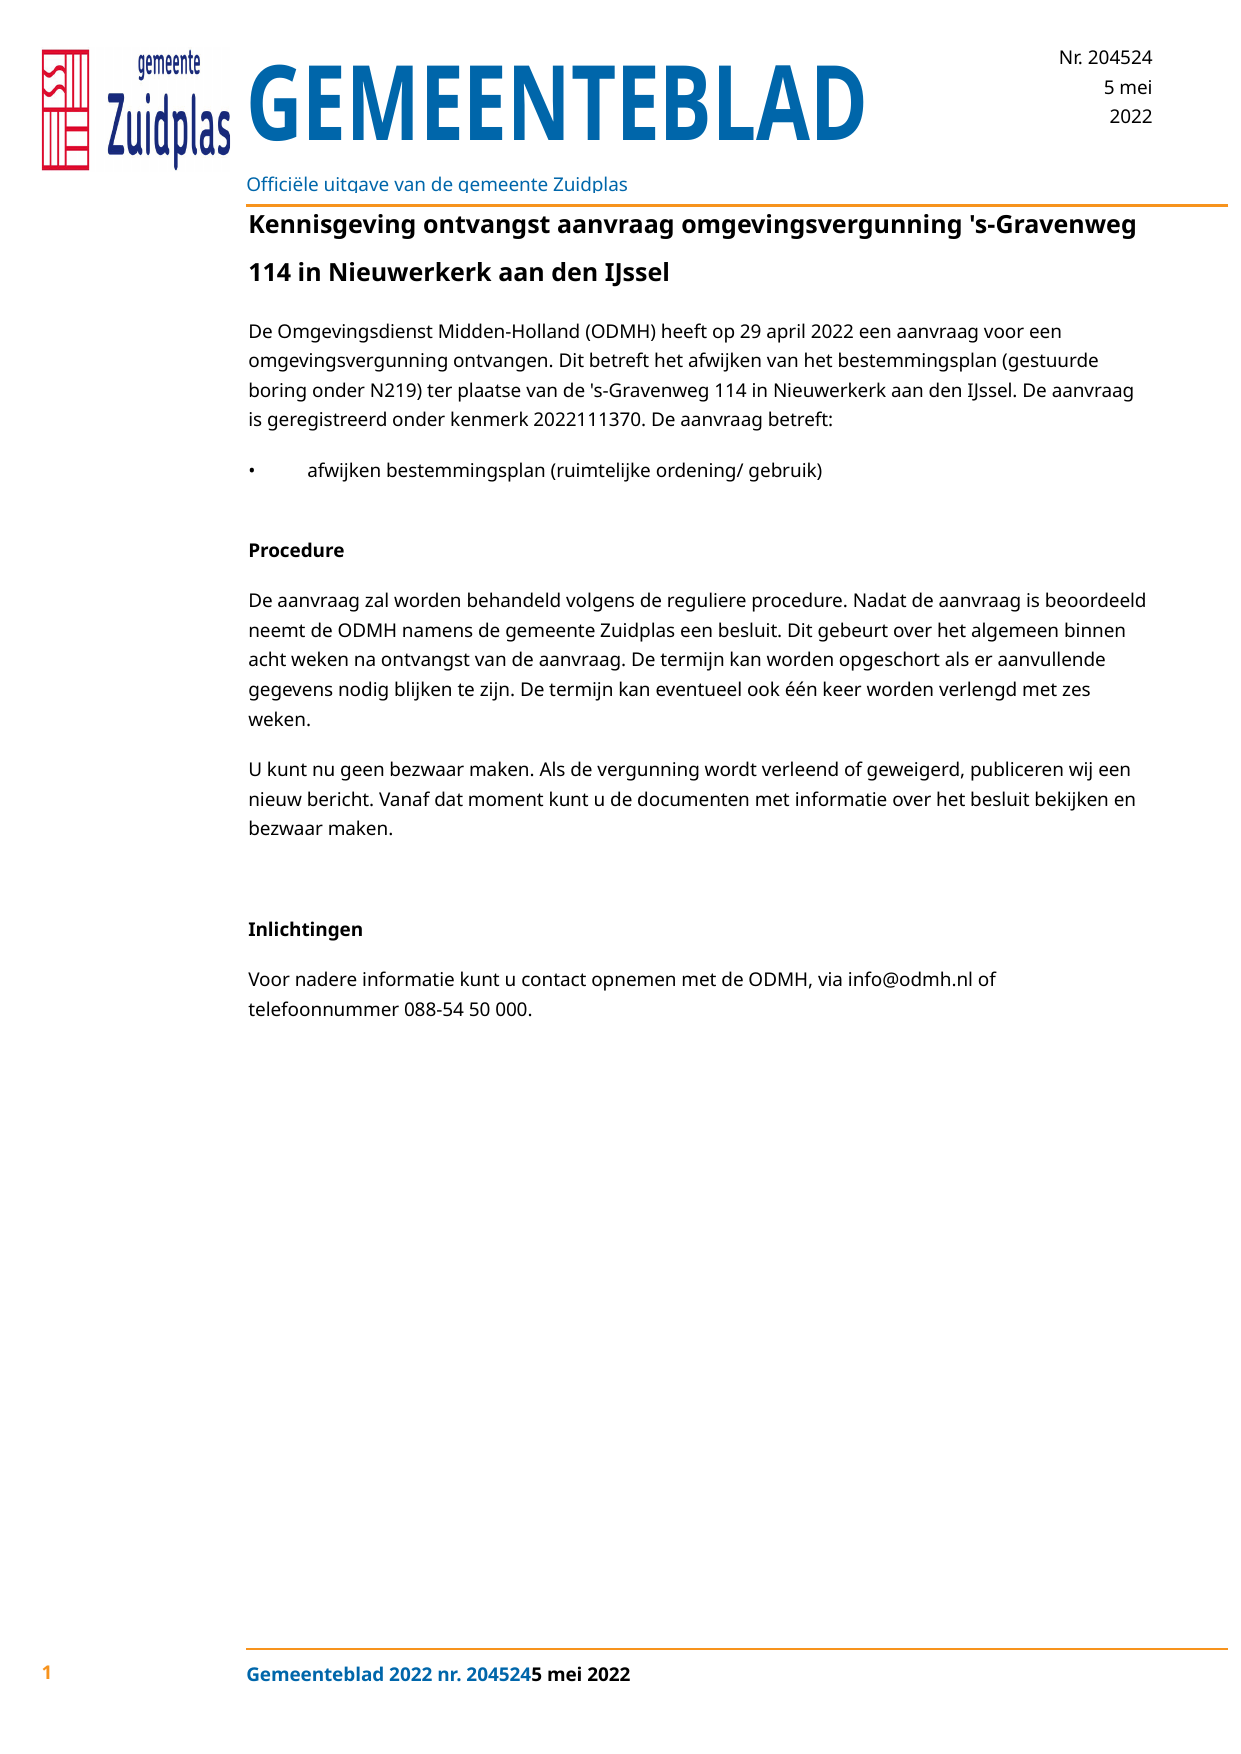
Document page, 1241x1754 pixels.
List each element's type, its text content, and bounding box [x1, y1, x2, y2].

text Kennisgeving ontvangst aanvraag omgevingsvergunning 's-Gravenweg 114 in Nieuwerkerk aan den IJssel [248, 207, 1152, 288]
picture [41, 47, 231, 172]
text Procedure [248, 537, 1152, 563]
text De aanvraag zal worden behandeld volgens de reguliere procedure. Nadat de aanvraag is beoordeeld neemt de ODMH namens de gemeente Zuidplas een besluit. Dit gebeurt over het algemeen binnen acht weken na ontvangst van de aanvraag. De termijn kan worden opgeschort als er aanvullende gegevens nodig blijken te zijn. De termijn kan eventueel ook één keer worden verlengd met zes weken. [248, 587, 1152, 732]
text Voor nadere informatie kunt u contact opnemen met de ODMH, via info@odmh.nl of telefoonnummer 088-54 50 000. [248, 967, 1152, 1022]
text De Omgevingsdienst Midden-Holland (ODMH) heeft op 29 april 2022 een aanvraag voor een omgevingsvergunning ontvangen. Dit betreft het afwijken van het bestemmingsplan (gestuurde boring onder N219) ter plaatse van de 's-Gravenweg 114 in Nieuwerkerk aan den IJssel. De aanvraag is geregistreerd onder kenmerk 2022111370. De aanvraag betreft: [248, 318, 1152, 432]
text U kunt nu geen bezwaar maken. Als de vergunning wordt verleend of geweigerd, publiceren wij een nieuw bericht. Vanaf dat moment kunt u de documenten met informatie over het besluit bekijken en bezwaar maken. [248, 756, 1152, 841]
text Inlichtingen [248, 916, 1152, 942]
list afwijken bestemmingsplan (ruimtelijke ordening/ gebruik) [248, 457, 1152, 483]
